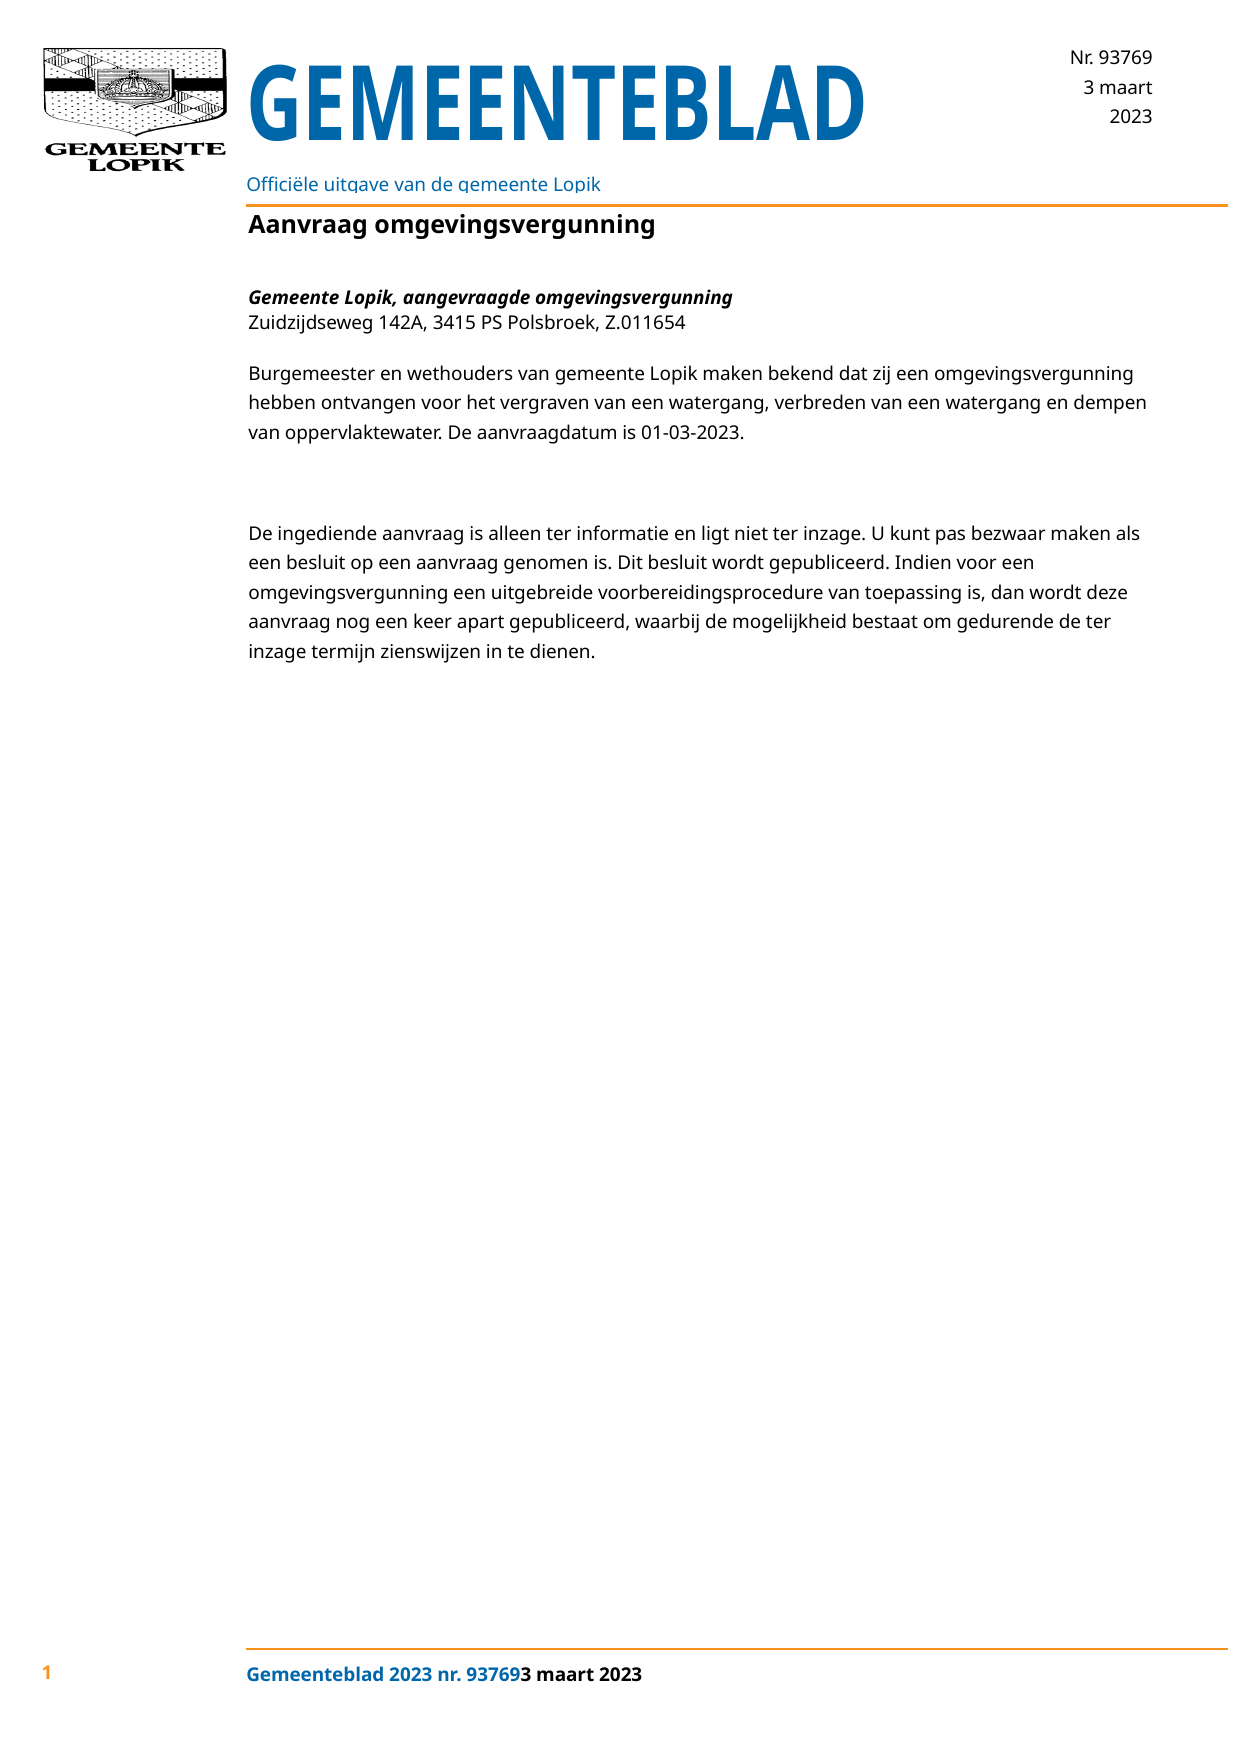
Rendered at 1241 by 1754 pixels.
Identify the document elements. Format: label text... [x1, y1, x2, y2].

text Zuidzijdseweg 142A, 3415 PS Polsbroek, Z.011654 [248, 309, 1152, 335]
text Gemeente Lopik, aangevraagde omgevingsvergunning [248, 284, 1152, 309]
text Burgemeester en wethouders van gemeente Lopik maken bekend dat zij een omgevingsvergunning hebben ontvangen voor het vergraven van een watergang, verbreden van een watergang en dempen van oppervlaktewater. De aanvraagdatum is 01-03-2023. [248, 360, 1152, 445]
picture [41, 47, 231, 172]
text Aanvraag omgevingsvergunning [248, 207, 1152, 241]
text De ingediende aanvraag is alleen ter informatie en ligt niet ter inzage. U kunt pas bezwaar maken als een besluit op een aanvraag genomen is. Dit besluit wordt gepubliceerd. Indien voor een omgevingsvergunning een uitgebreide voorbereidingsprocedure van toepassing is, dan wordt deze aanvraag nog een keer apart gepubliceerd, waarbij de mogelijkheid bestaat om gedurende de ter inzage termijn zienswijzen in te dienen. [248, 520, 1152, 664]
